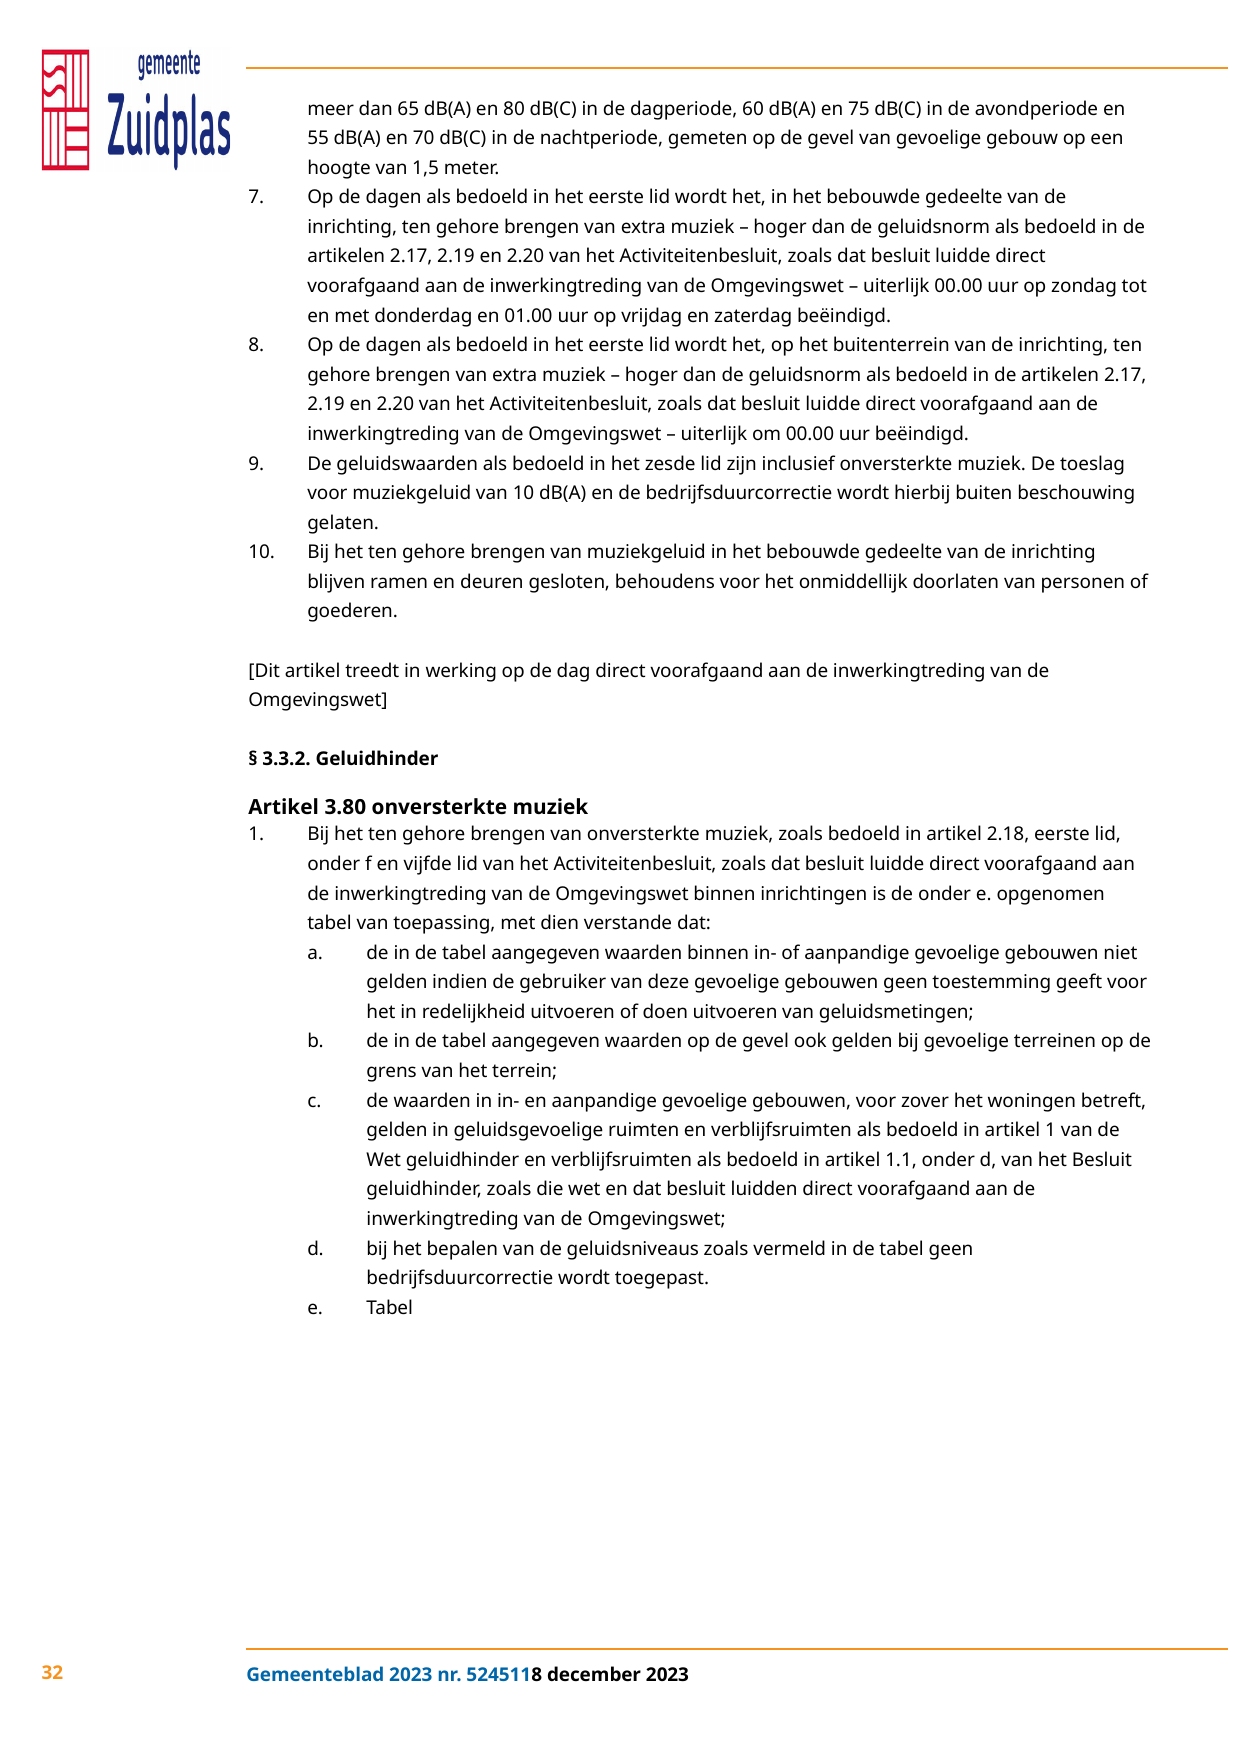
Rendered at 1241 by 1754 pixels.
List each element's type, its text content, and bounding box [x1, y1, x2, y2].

text Artikel 3.80 onversterkte muziek [248, 792, 1152, 821]
list Bij het ten gehore brengen van onversterkte muziek, zoals bedoeld in artikel 2.18, eerste lid, onder f en vijfde lid van het Activiteitenbesluit, zoals dat besluit luidde direct voorafgaand aan de inwerkingtreding van de Omgevingswet binnen inrichtingen is de onder e. opgenomen tabel van toepassing, met dien verstande dat: [248, 821, 1152, 935]
list bij het bepalen van de geluidsniveaus zoals vermeld in de tabel geen bedrijfsduurcorrectie wordt toegepast. [307, 1235, 1152, 1290]
list Bij het ten gehore brengen van muziekgeluid in het bebouwde gedeelte van de inrichting blijven ramen en deuren gesloten, behoudens voor het onmiddellijk doorlaten van personen of goederen. [248, 538, 1152, 623]
list meer dan 65 dB(A) en 80 dB(C) in de dagperiode, 60 dB(A) en 75 dB(C) in de avondperiode en 55 dB(A) en 70 dB(C) in de nachtperiode, gemeten op de gevel van gevoelige gebouw op een hoogte van 1,5 meter. [248, 95, 1152, 180]
list de in de tabel aangegeven waarden binnen in- of aanpandige gevoelige gebouwen niet gelden indien de gebruiker van deze gevoelige gebouwen geen toestemming geeft voor het in redelijkheid uitvoeren of doen uitvoeren van geluidsmetingen; [307, 939, 1152, 1024]
text § 3.3.2. Geluidhinder [248, 746, 1152, 771]
list de waarden in in- en aanpandige gevoelige gebouwen, voor zover het woningen betreft, gelden in geluidsgevoelige ruimten en verblijfsruimten als bedoeld in artikel 1 van de Wet geluidhinder en verblijfsruimten als bedoeld in artikel 1.1, onder d, van het Besluit geluidhinder, zoals die wet en dat besluit luidden direct voorafgaand aan de inwerkingtreding van de Omgevingswet; [307, 1087, 1152, 1231]
list Op de dagen als bedoeld in het eerste lid wordt het, op het buitenterrein van de inrichting, ten gehore brengen van extra muziek – hoger dan de geluidsnorm als bedoeld in de artikelen 2.17, 2.19 en 2.20 van het Activiteitenbesluit, zoals dat besluit luidde direct voorafgaand aan de inwerkingtreding van de Omgevingswet – uiterlijk om 00.00 uur beëindigd. [248, 331, 1152, 446]
list Op de dagen als bedoeld in het eerste lid wordt het, in het bebouwde gedeelte van de inrichting, ten gehore brengen van extra muziek – hoger dan de geluidsnorm als bedoeld in de artikelen 2.17, 2.19 en 2.20 van het Activiteitenbesluit, zoals dat besluit luidde direct voorafgaand aan de inwerkingtreding van de Omgevingswet – uiterlijk 00.00 uur op zondag tot en met donderdag en 01.00 uur op vrijdag en zaterdag beëindigd. [248, 183, 1152, 328]
list Tabel [307, 1294, 1152, 1320]
picture [41, 47, 231, 172]
text [Dit artikel treedt in werking op de dag direct voorafgaand aan de inwerkingtreding van de Omgevingswet] [248, 657, 1152, 712]
list De geluidswaarden als bedoeld in het zesde lid zijn inclusief onversterkte muziek. De toeslag voor muziekgeluid van 10 dB(A) en de bedrijfsduurcorrectie wordt hierbij buiten beschouwing gelaten. [248, 450, 1152, 535]
list de in de tabel aangegeven waarden op de gevel ook gelden bij gevoelige terreinen op de grens van het terrein; [307, 1028, 1152, 1083]
